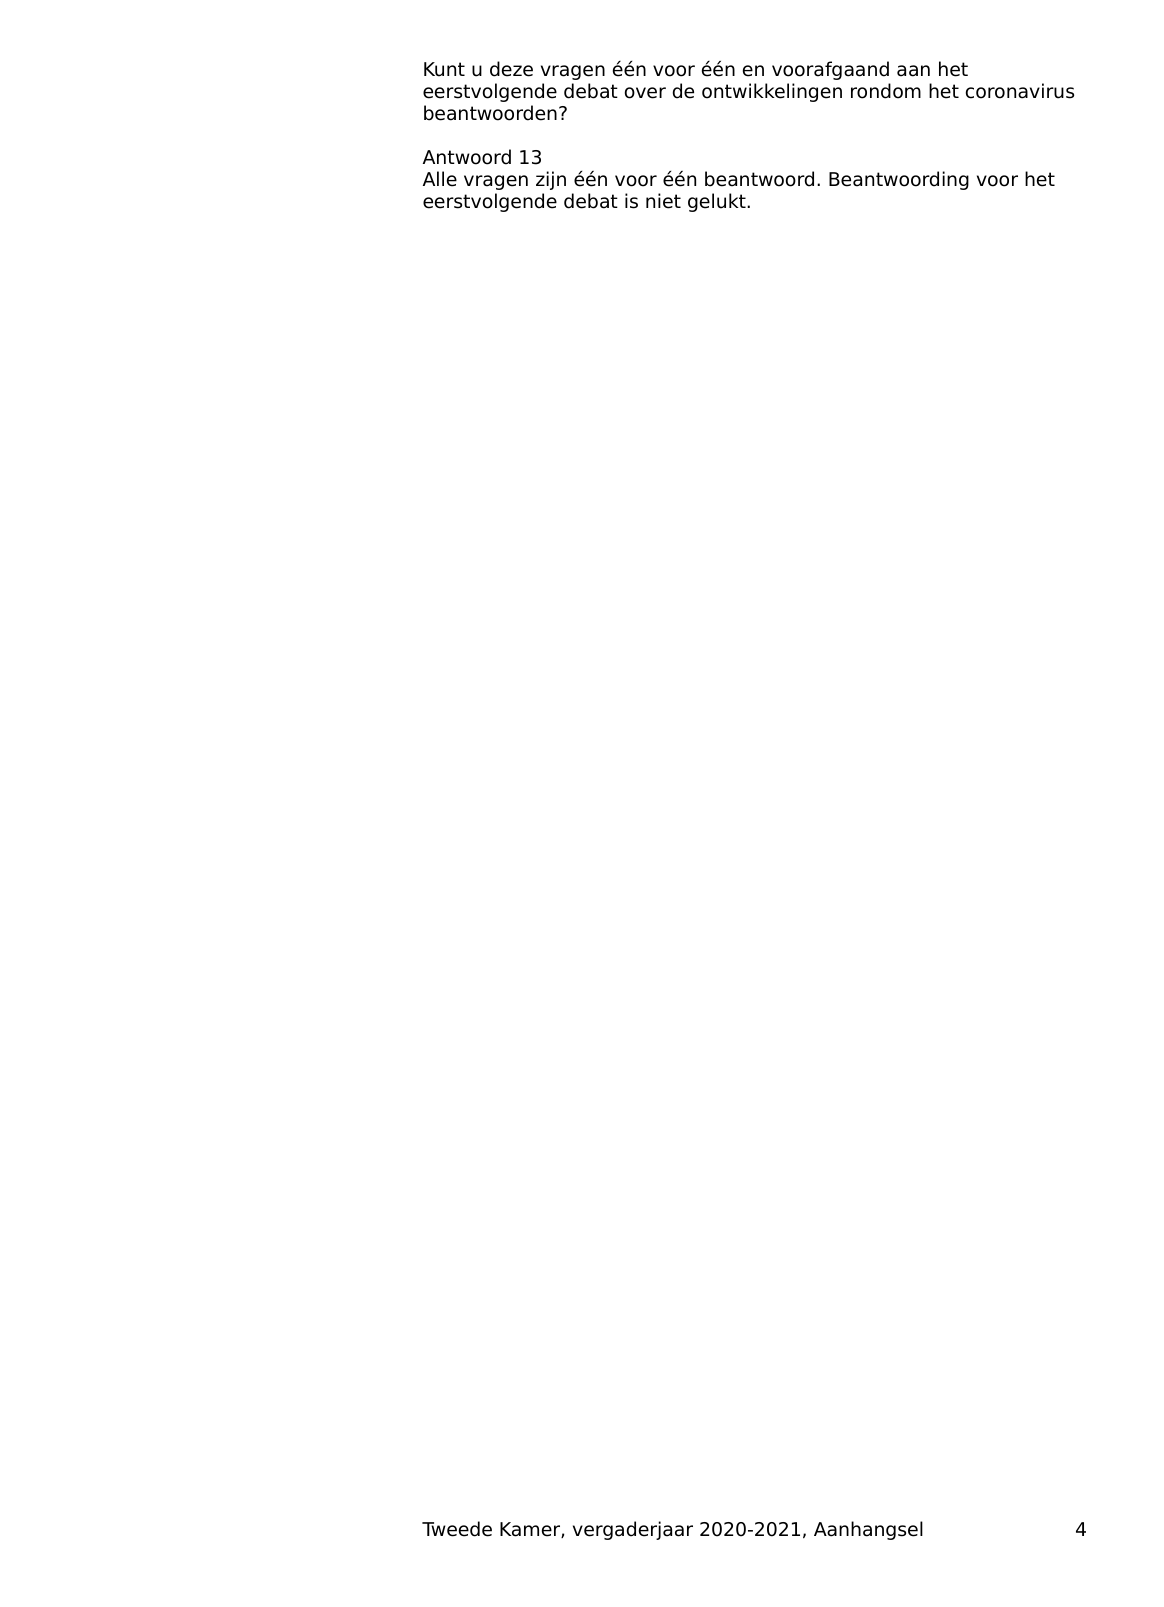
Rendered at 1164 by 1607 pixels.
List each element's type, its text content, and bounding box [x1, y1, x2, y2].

text Kunt u deze vragen één voor één en voorafgaand aan het eerstvolgende debat over de ontwikkelingen rondom het coronavirus beantwoorden? [422, 59, 1087, 125]
text Antwoord 13 [422, 147, 1087, 169]
text Alle vragen zijn één voor één beantwoord. Beantwoording voor het eerstvolgende debat is niet gelukt. [422, 169, 1087, 213]
